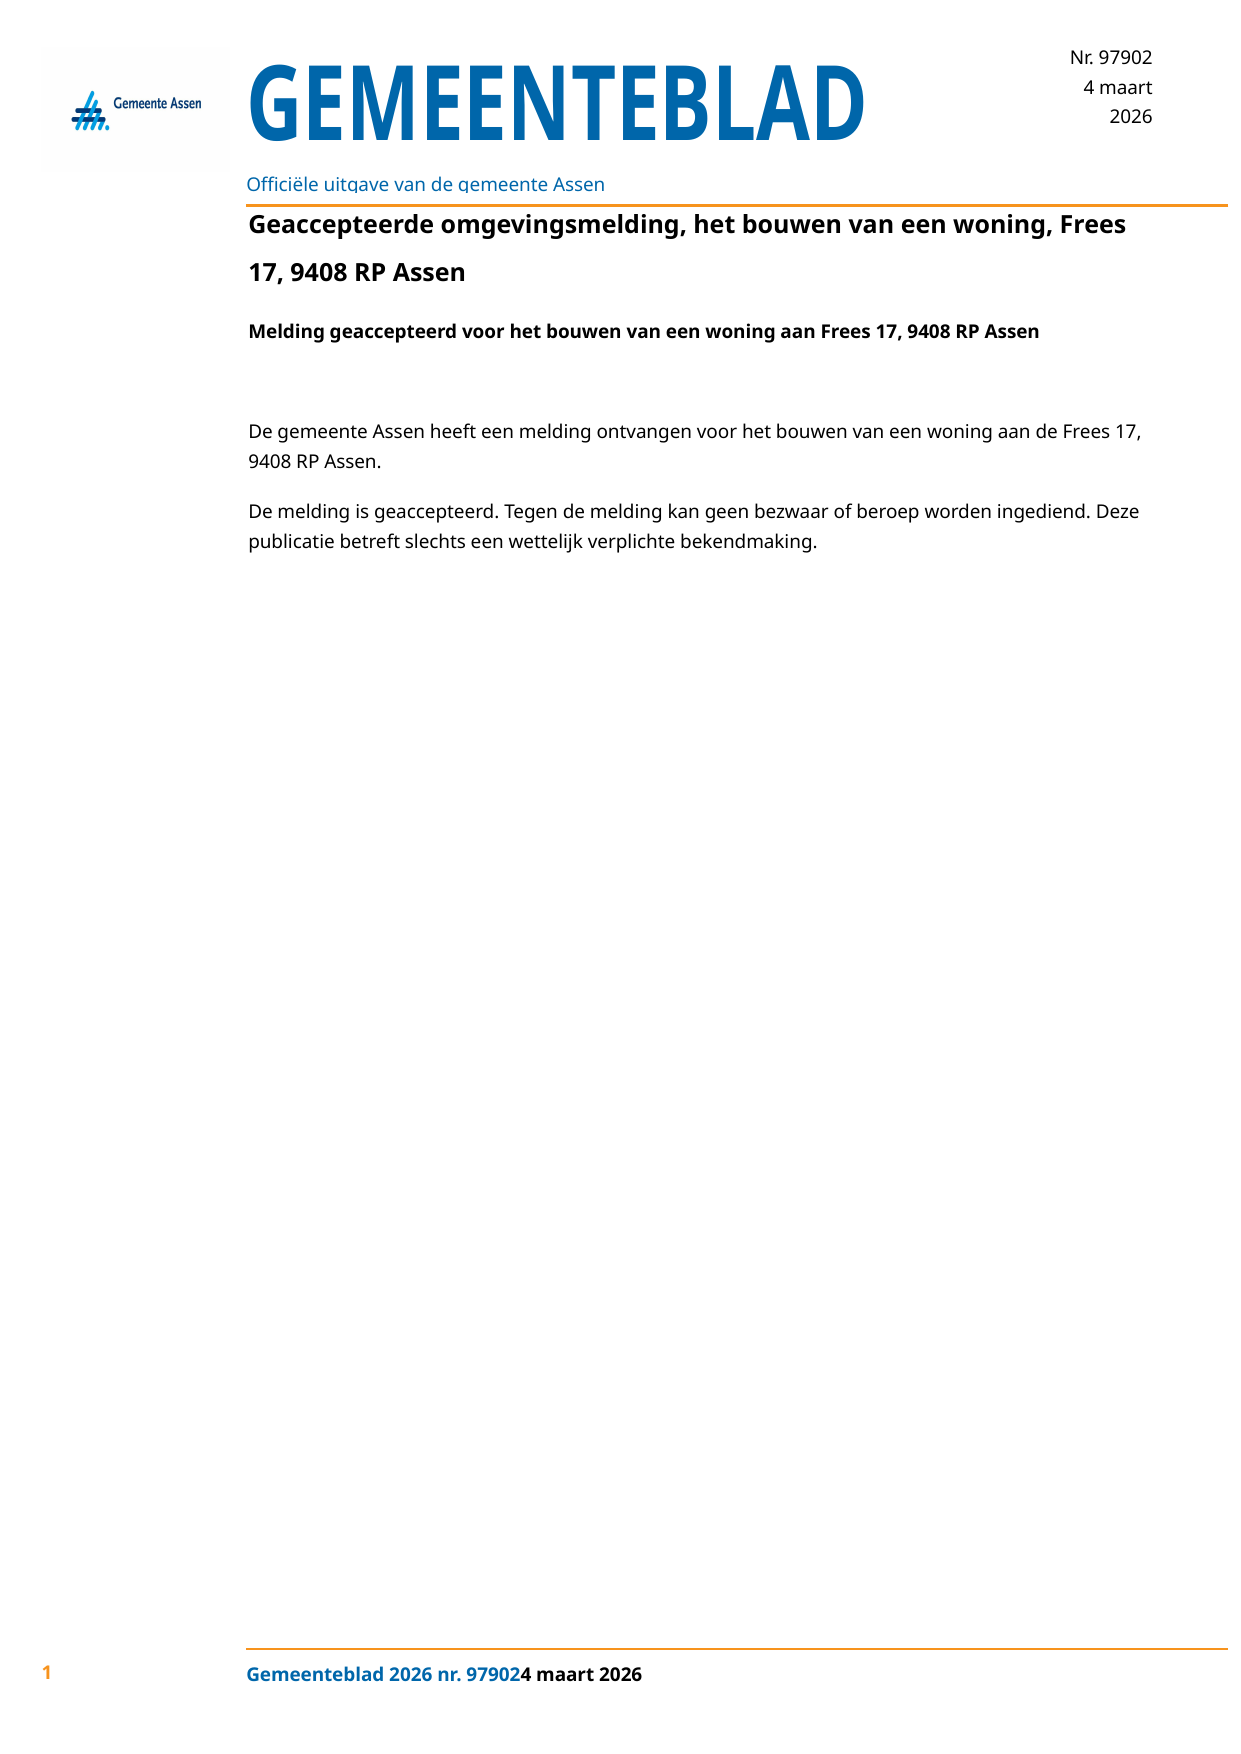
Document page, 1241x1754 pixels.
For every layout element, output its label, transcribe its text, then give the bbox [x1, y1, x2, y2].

text Geaccepteerde omgevingsmelding, het bouwen van een woning, Frees 17, 9408 RP Assen [248, 207, 1152, 288]
text De melding is geaccepteerd. Tegen de melding kan geen bezwaar of beroep worden ingediend. Deze publicatie betreft slechts een wettelijk verplichte bekendmaking. [248, 499, 1152, 554]
text Melding geaccepteerd voor het bouwen van een woning aan Frees 17, 9408 RP Assen [248, 318, 1152, 344]
picture [41, 47, 231, 172]
text De gemeente Assen heeft een melding ontvangen voor het bouwen van een woning aan de Frees 17, 9408 RP Assen. [248, 419, 1152, 474]
